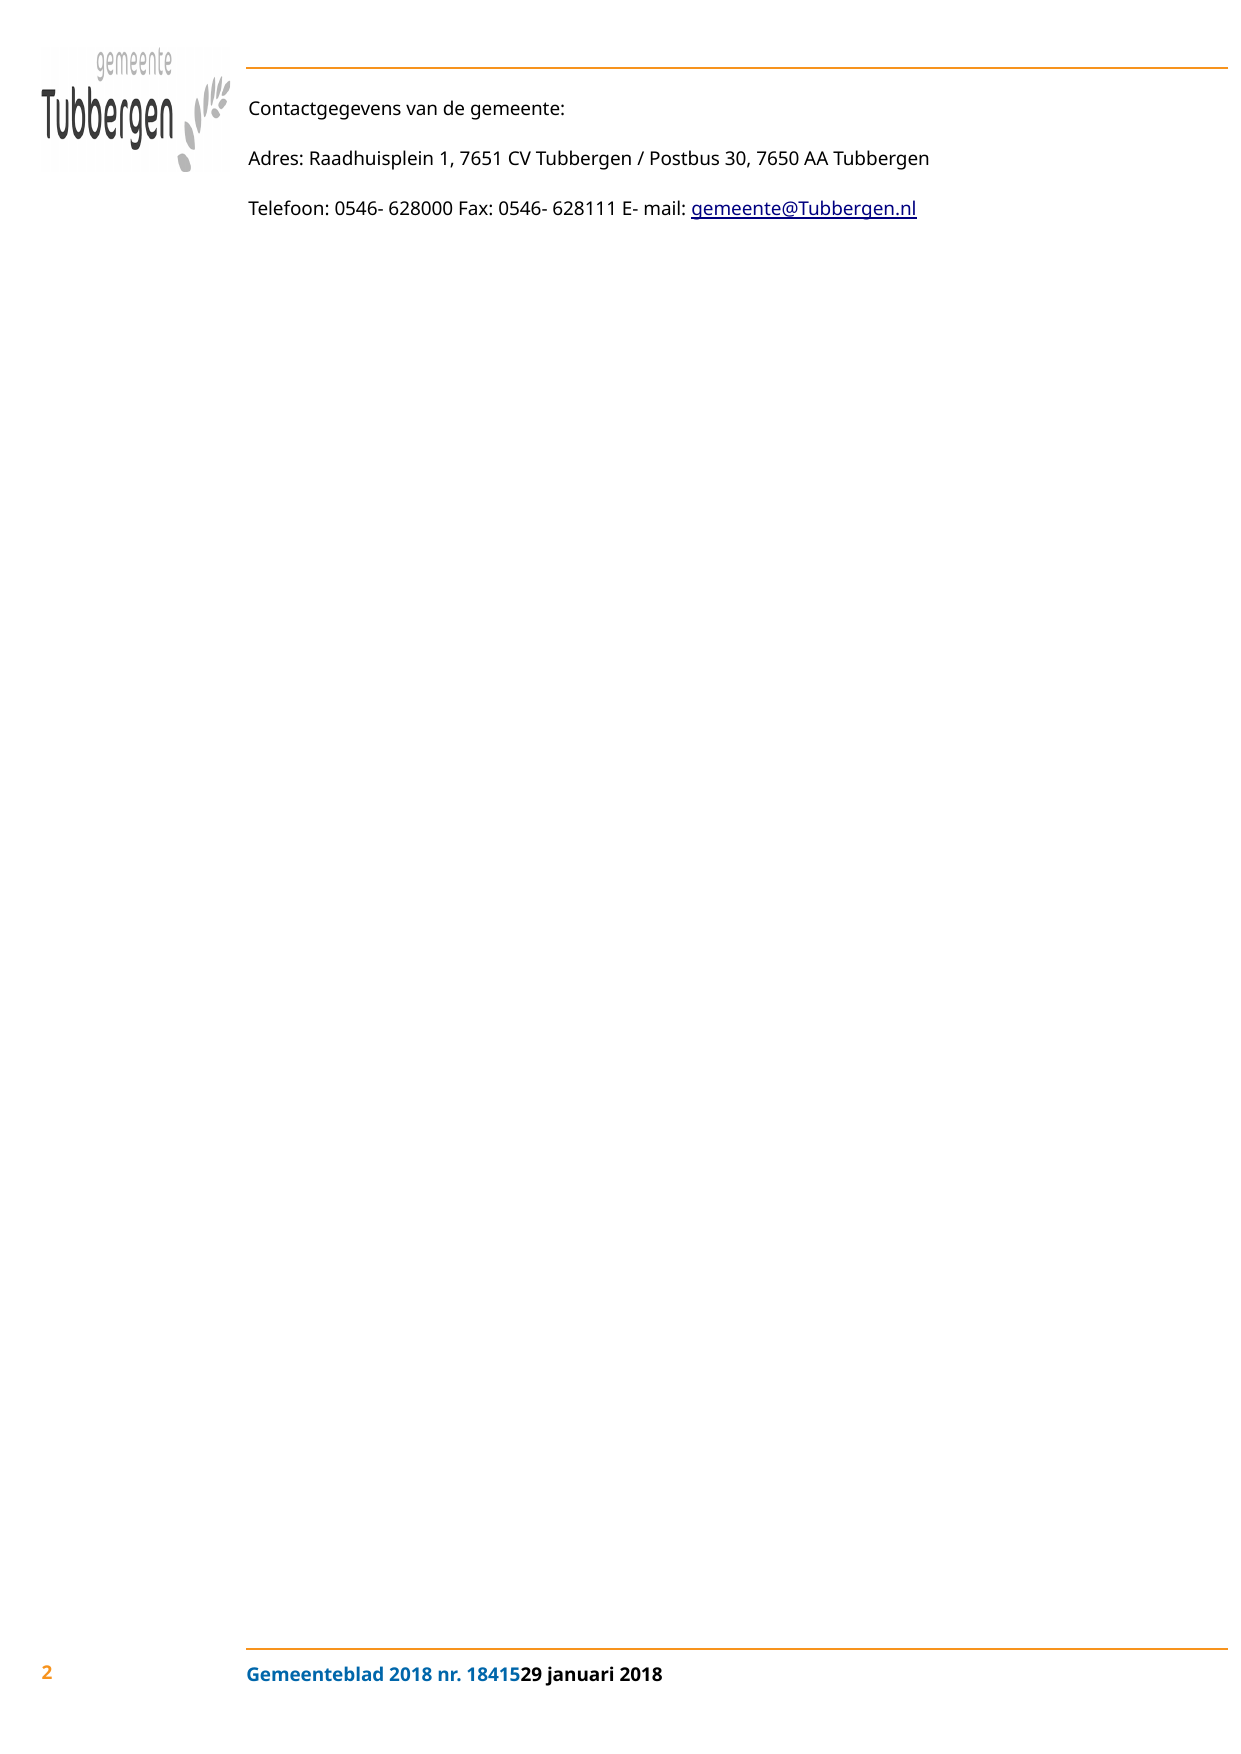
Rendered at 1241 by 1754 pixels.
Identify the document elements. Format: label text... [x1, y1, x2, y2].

text Contactgegevens van de gemeente: [248, 95, 1152, 121]
text Adres: Raadhuisplein 1, 7651 CV Tubbergen / Postbus 30, 7650 AA Tubbergen [248, 145, 1152, 171]
text Telefoon: 0546- 628000 Fax: 0546- 628111 E- mail: gemeente@Tubbergen.nl [248, 196, 1152, 221]
picture [41, 47, 231, 172]
